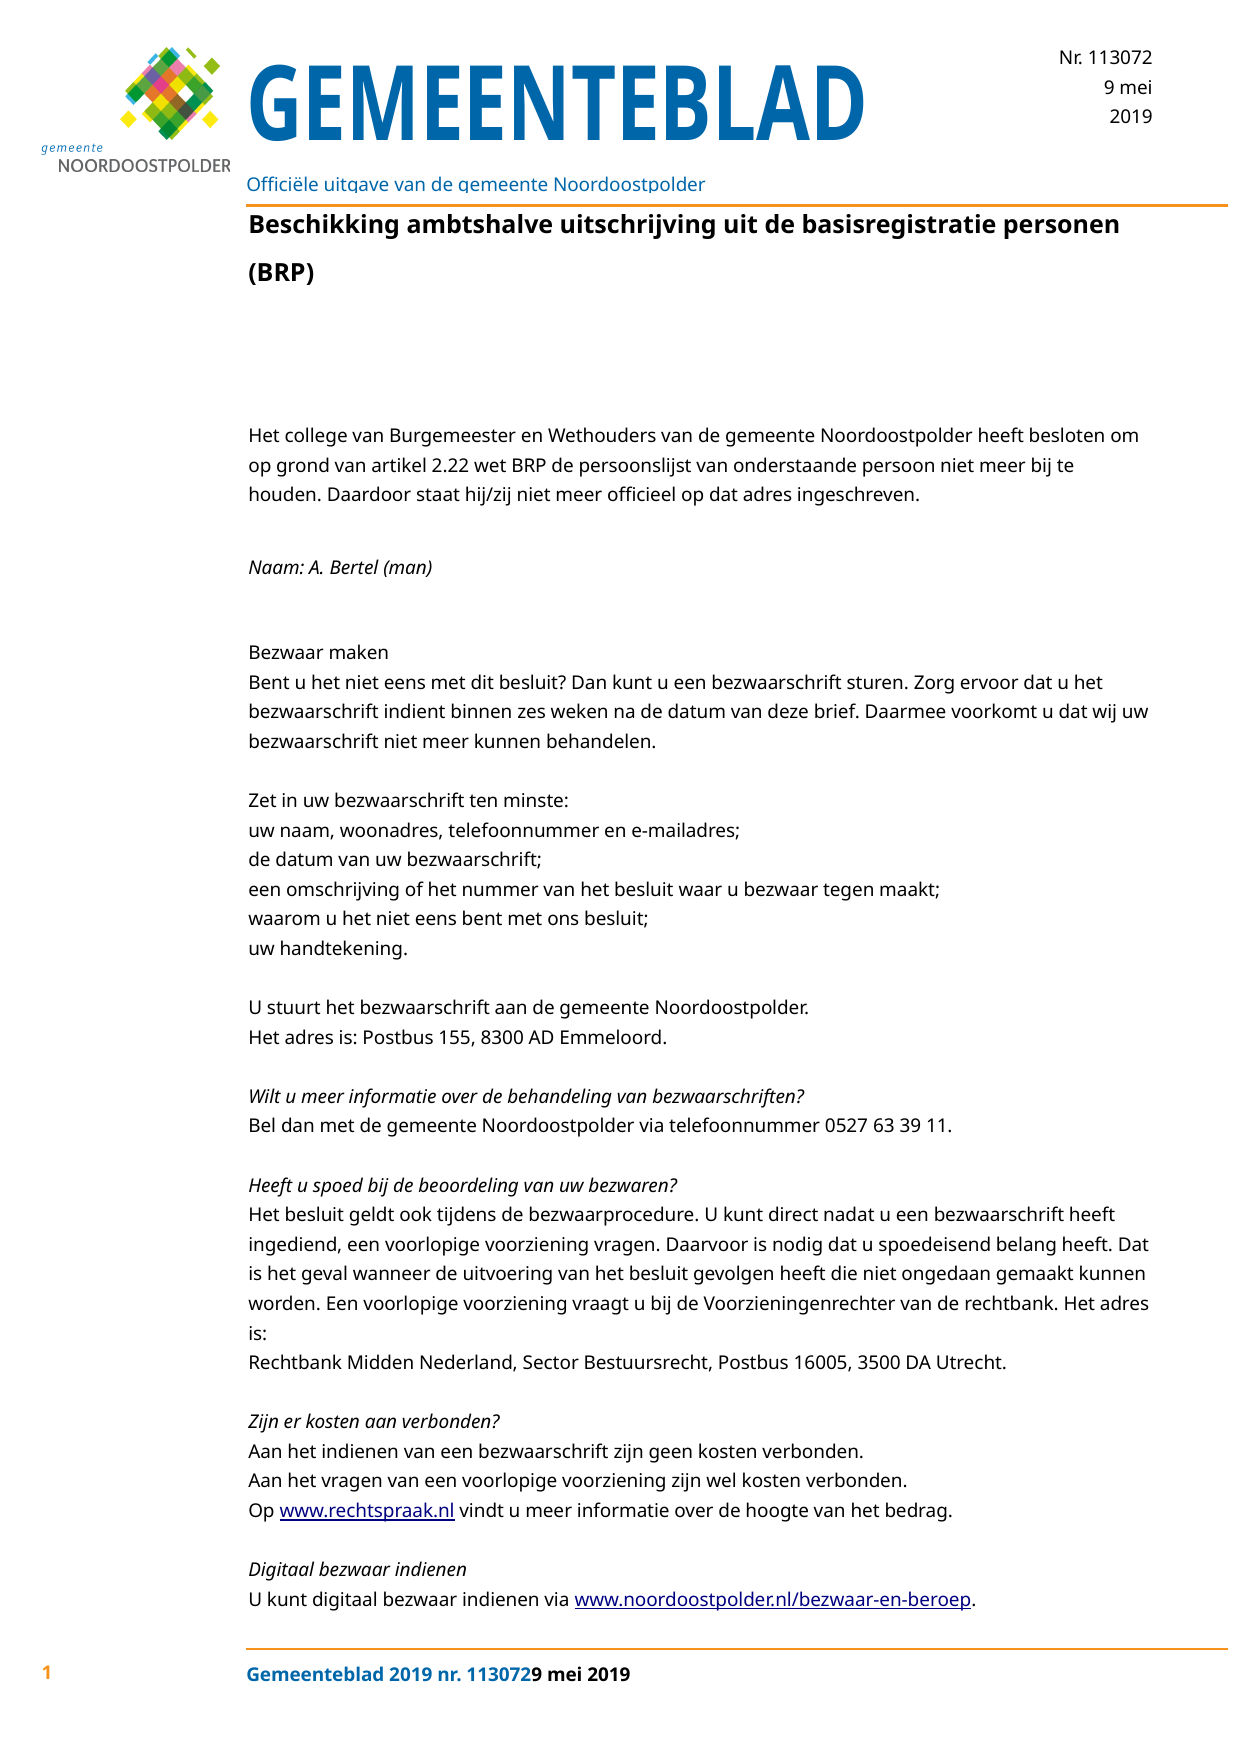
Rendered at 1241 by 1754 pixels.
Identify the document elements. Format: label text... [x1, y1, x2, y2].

text Zijn er kosten aan verbonden? [248, 1408, 1152, 1434]
text Bezwaar maken [248, 639, 1152, 665]
text Op www.rechtspraak.nl vindt u meer informatie over de hoogte van het bedrag. [248, 1497, 1152, 1523]
text uw handtekening. [248, 935, 1152, 961]
text U stuurt het bezwaarschrift aan de gemeente Noordoostpolder. [248, 994, 1152, 1020]
text U kunt digitaal bezwaar indienen via www.noordoostpolder.nl/bezwaar-en-beroep. [248, 1586, 1152, 1612]
picture [41, 47, 231, 172]
text Beschikking ambtshalve uitschrijving uit de basisregistratie personen (BRP) [248, 207, 1152, 288]
text Zet in uw bezwaarschrift ten minste: [248, 787, 1152, 813]
text Naam: A. Bertel (man) [248, 554, 1152, 580]
text waarom u het niet eens bent met ons besluit; [248, 906, 1152, 931]
text Het adres is: Postbus 155, 8300 AD Emmeloord. [248, 1024, 1152, 1049]
text Wilt u meer informatie over de behandeling van bezwaarschriften? [248, 1083, 1152, 1109]
text Bent u het niet eens met dit besluit? Dan kunt u een bezwaarschrift sturen. Zorg ervoor dat u het bezwaarschrift indient binnen zes weken na de datum van deze brief. Daarmee voorkomt u dat wij uw bezwaarschrift niet meer kunnen behandelen. [248, 669, 1152, 754]
text de datum van uw bezwaarschrift; [248, 846, 1152, 872]
text een omschrijving of het nummer van het besluit waar u bezwaar tegen maakt; [248, 876, 1152, 902]
text Aan het vragen van een voorlopige voorziening zijn wel kosten verbonden. [248, 1468, 1152, 1493]
text Aan het indienen van een bezwaarschrift zijn geen kosten verbonden. [248, 1438, 1152, 1464]
text Bel dan met de gemeente Noordoostpolder via telefoonnummer 0527 63 39 11. [248, 1113, 1152, 1138]
text uw naam, woonadres, telefoonnummer en e-mailadres; [248, 817, 1152, 842]
text Het besluit geldt ook tijdens de bezwaarprocedure. U kunt direct nadat u een bezwaarschrift heeft ingediend, een voorlopige voorziening vragen. Daarvoor is nodig dat u spoedeisend belang heeft. Dat is het geval wanneer de uitvoering van het besluit gevolgen heeft die niet ongedaan gemaakt kunnen worden. Een voorlopige voorziening vraagt u bij de Voorzieningenrechter van de rechtbank. Het adres is: [248, 1201, 1152, 1345]
text Het college van Burgemeester en Wethouders van de gemeente Noordoostpolder heeft besloten om op grond van artikel 2.22 wet BRP de persoonslijst van onderstaande persoon niet meer bij te houden. Daardoor staat hij/zij niet meer officieel op dat adres ingeschreven. [248, 422, 1152, 507]
text Digitaal bezwaar indienen [248, 1556, 1152, 1582]
text Rechtbank Midden Nederland, Sector Bestuursrecht, Postbus 16005, 3500 DA Utrecht. [248, 1349, 1152, 1375]
text Heeft u spoed bij de beoordeling van uw bezwaren? [248, 1172, 1152, 1197]
